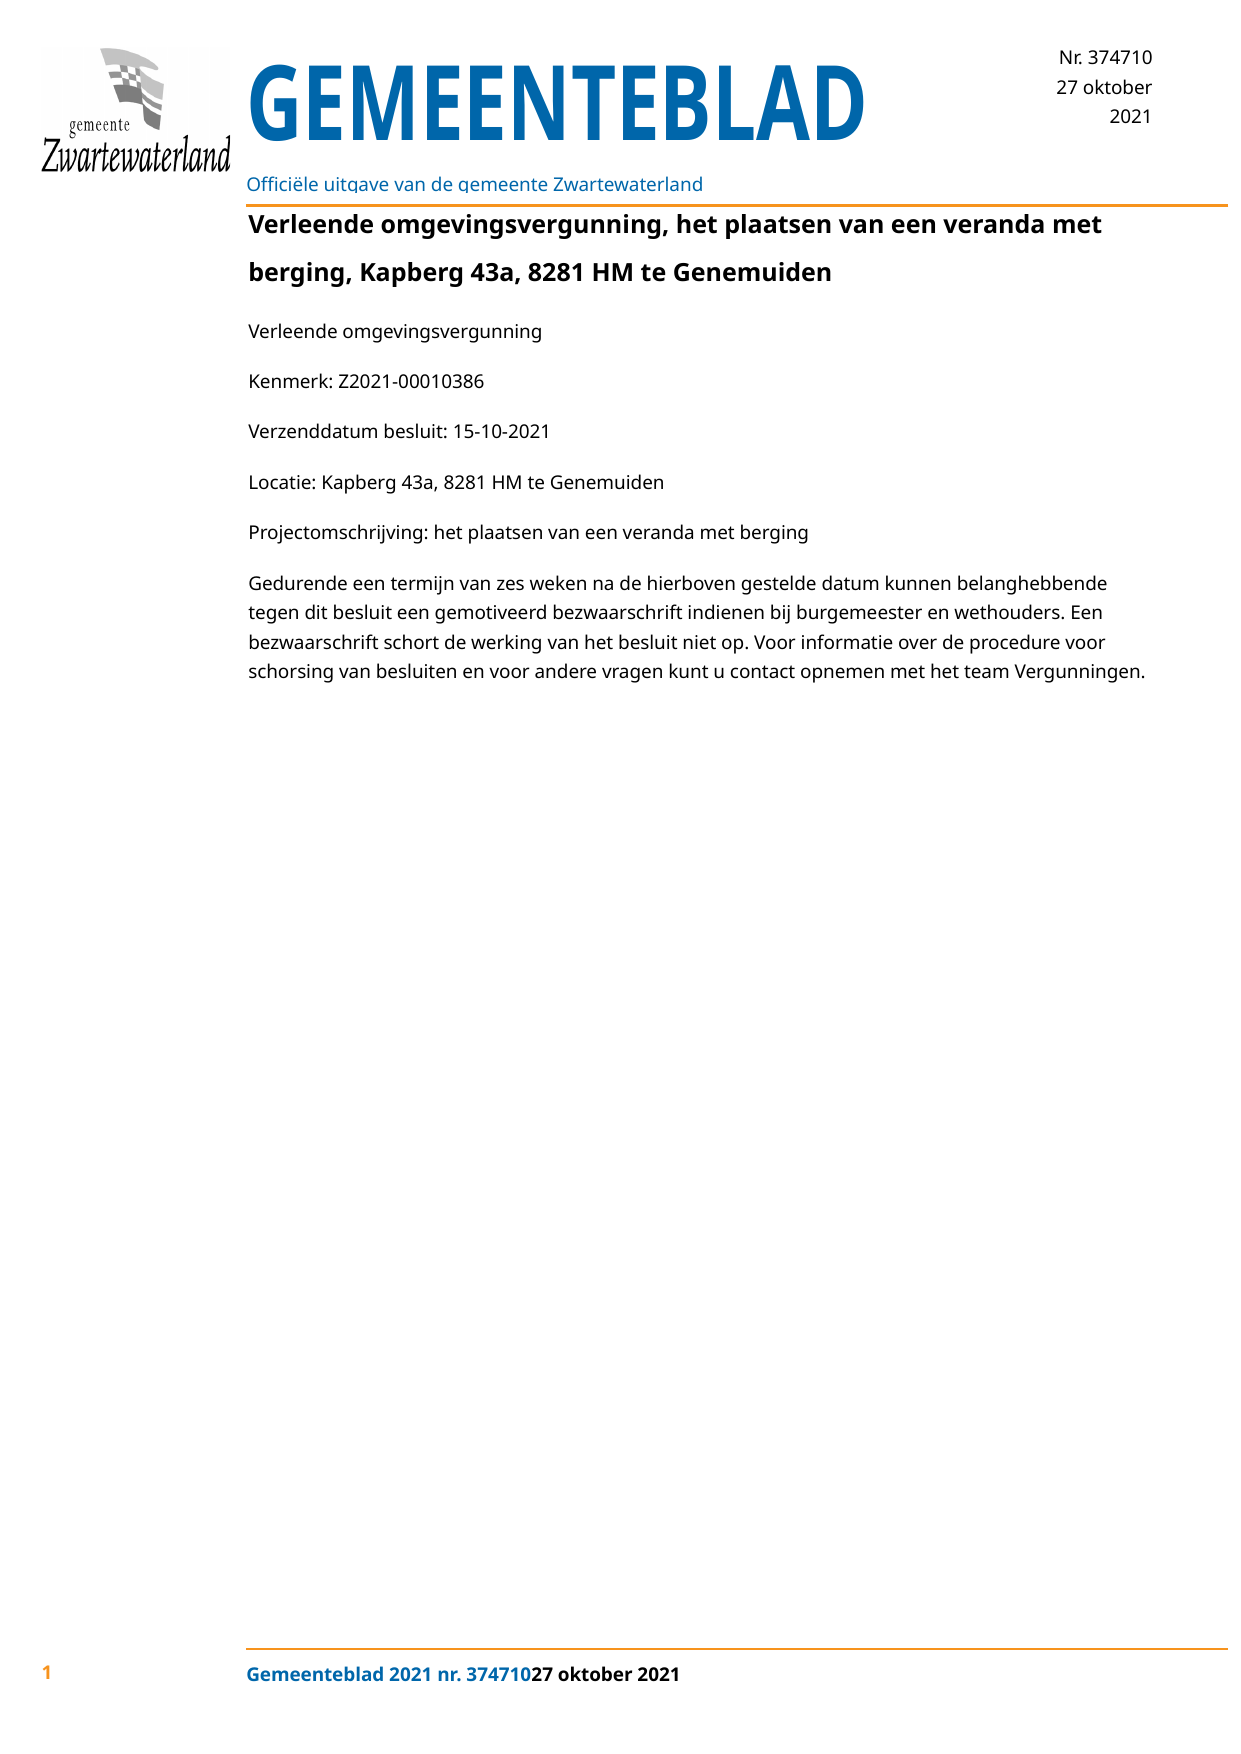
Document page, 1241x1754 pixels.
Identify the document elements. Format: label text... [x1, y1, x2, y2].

text Locatie: Kapberg 43a, 8281 HM te Genemuiden [248, 469, 1152, 495]
picture [41, 47, 231, 172]
text Verzenddatum besluit: 15-10-2021 [248, 419, 1152, 444]
text Verleende omgevingsvergunning [248, 318, 1152, 344]
text Kenmerk: Z2021-00010386 [248, 368, 1152, 394]
text Gedurende een termijn van zes weken na de hierboven gestelde datum kunnen belanghebbende tegen dit besluit een gemotiveerd bezwaarschrift indienen bij burgemeester en wethouders. Een bezwaarschrift schort de werking van het besluit niet op. Voor informatie over de procedure voor schorsing van besluiten en voor andere vragen kunt u contact opnemen met het team Vergunningen. [248, 570, 1152, 684]
text Projectomschrijving: het plaatsen van een veranda met berging [248, 519, 1152, 545]
text Verleende omgevingsvergunning, het plaatsen van een veranda met berging, Kapberg 43a, 8281 HM te Genemuiden [248, 207, 1152, 288]
